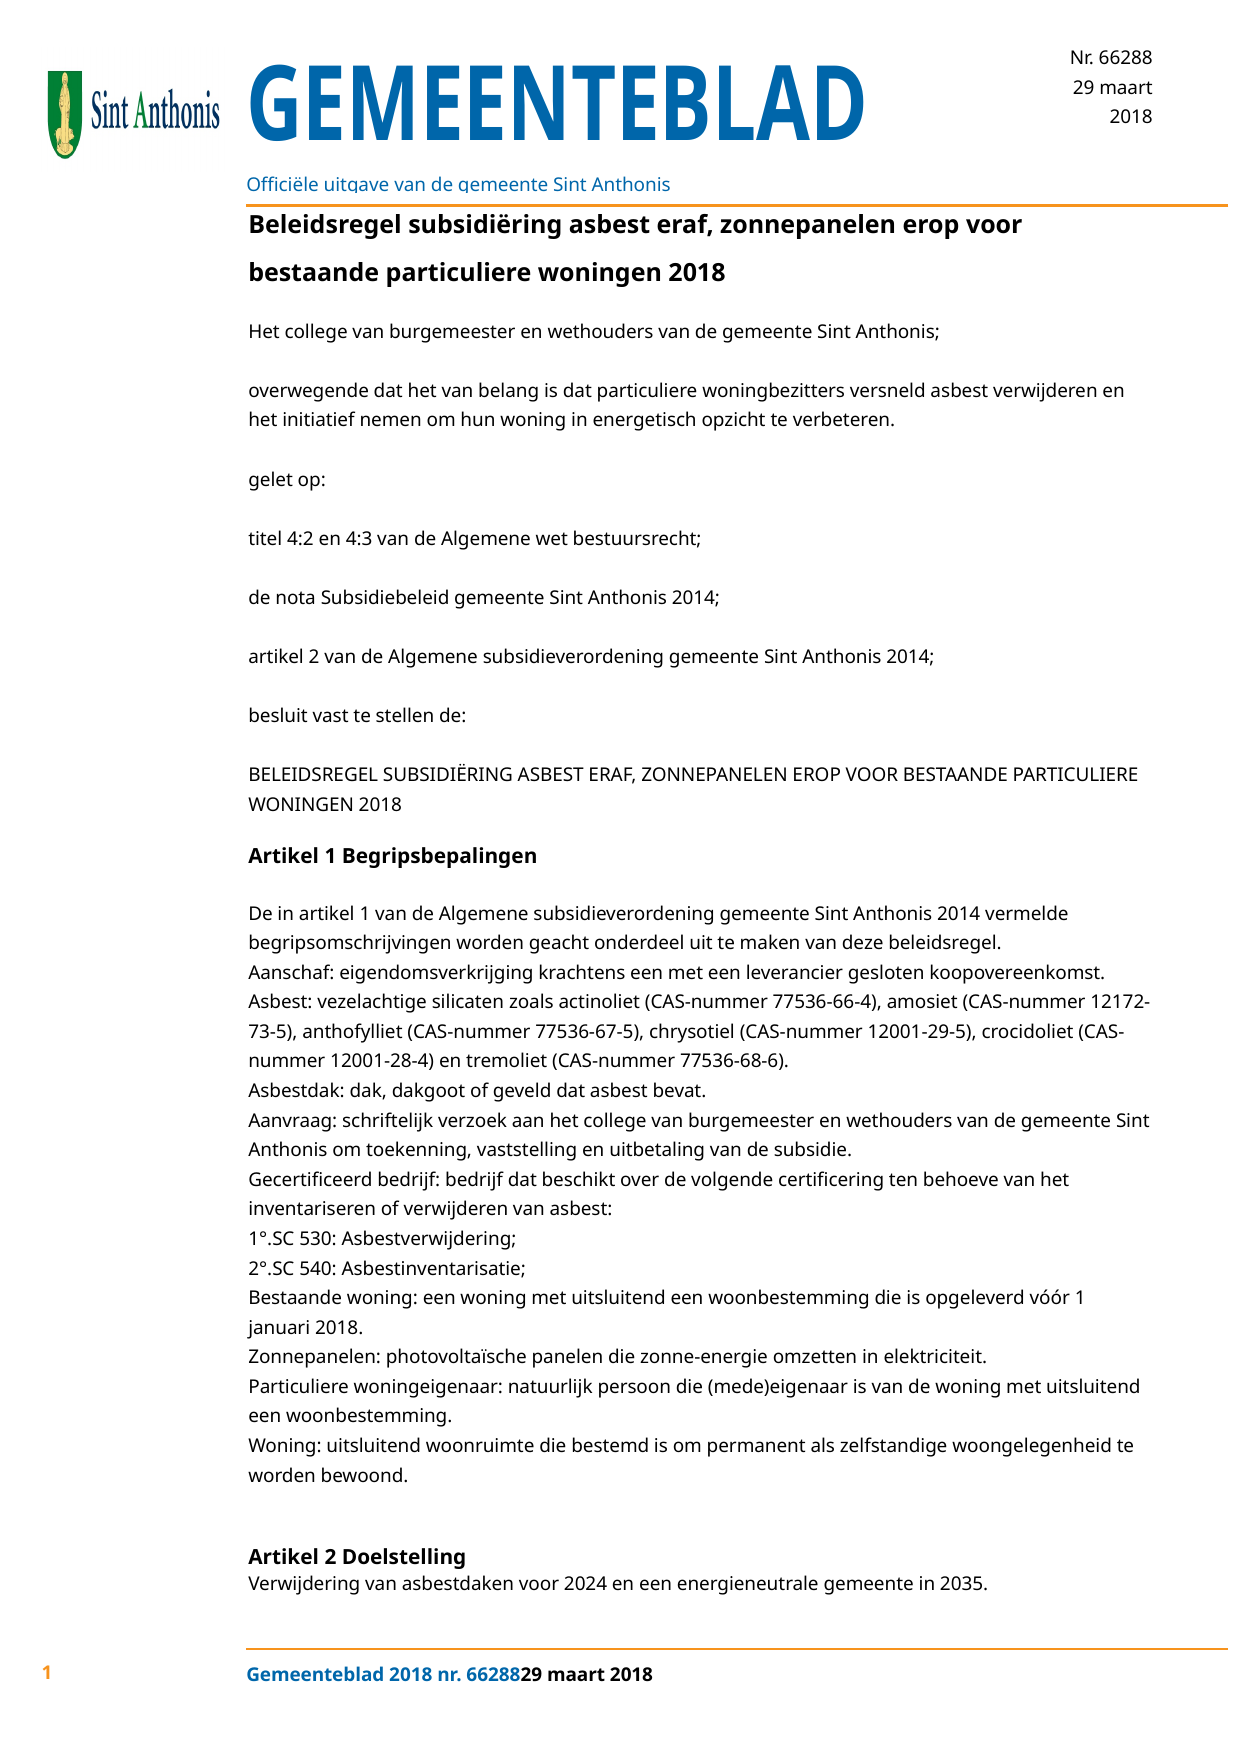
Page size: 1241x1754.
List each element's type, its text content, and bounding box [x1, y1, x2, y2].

text Aanschaf: eigendomsverkrijging krachtens een met een leverancier gesloten koopovereenkomst. [248, 959, 1152, 984]
text besluit vast te stellen de: [248, 702, 1152, 728]
text gelet op: [248, 466, 1152, 492]
text 1°.SC 530: Asbestverwijdering; [248, 1225, 1152, 1251]
text Artikel 2 Doelstelling [248, 1542, 1152, 1570]
text 2°.SC 540: Asbestinventarisatie; [248, 1255, 1152, 1280]
text titel 4:2 en 4:3 van de Algemene wet bestuursrecht; [248, 525, 1152, 551]
text de nota Subsidiebeleid gemeente Sint Anthonis 2014; [248, 584, 1152, 610]
text Particuliere woningeigenaar: natuurlijk persoon die (mede)eigenaar is van de woning met uitsluitend een woonbestemming. [248, 1373, 1152, 1428]
text artikel 2 van de Algemene subsidieverordening gemeente Sint Anthonis 2014; [248, 643, 1152, 669]
text Artikel 1 Begripsbepalingen [248, 842, 1152, 870]
text Asbestdak: dak, dakgoot of geveld dat asbest bevat. [248, 1077, 1152, 1103]
text Aanvraag: schriftelijk verzoek aan het college van burgemeester en wethouders van de gemeente Sint Anthonis om toekenning, vaststelling en uitbetaling van de subsidie. [248, 1107, 1152, 1162]
text Beleidsregel subsidiëring asbest eraf, zonnepanelen erop voor bestaande particuliere woningen 2018 [248, 207, 1152, 288]
text Verwijdering van asbestdaken voor 2024 en een energieneutrale gemeente in 2035. [248, 1570, 1152, 1596]
text Bestaande woning: een woning met uitsluitend een woonbestemming die is opgeleverd vóór 1 januari 2018. [248, 1284, 1152, 1339]
text overwegende dat het van belang is dat particuliere woningbezitters versneld asbest verwijderen en het initiatief nemen om hun woning in energetisch opzicht te verbeteren. [248, 377, 1152, 432]
picture [41, 47, 231, 172]
text Het college van burgemeester en wethouders van de gemeente Sint Anthonis; [248, 318, 1152, 344]
text Zonnepanelen: photovoltaïsche panelen die zonne-energie omzetten in elektriciteit. [248, 1343, 1152, 1369]
text Gecertificeerd bedrijf: bedrijf dat beschikt over de volgende certificering ten behoeve van het inventariseren of verwijderen van asbest: [248, 1166, 1152, 1221]
text Woning: uitsluitend woonruimte die bestemd is om permanent als zelfstandige woongelegenheid te worden bewoond. [248, 1432, 1152, 1487]
text BELEIDSREGEL SUBSIDIËRING ASBEST ERAF, ZONNEPANELEN EROP VOOR BESTAANDE PARTICULIERE WONINGEN 2018 [248, 762, 1152, 817]
text Asbest: vezelachtige silicaten zoals actinoliet (CAS-nummer 77536-66-4), amosiet (CAS-nummer 12172-73-5), anthofylliet (CAS-nummer 77536-67-5), chrysotiel (CAS-nummer 12001-29-5), crocidoliet (CAS-nummer 12001-28-4) en tremoliet (CAS-nummer 77536-68-6). [248, 988, 1152, 1073]
text De in artikel 1 van de Algemene subsidieverordening gemeente Sint Anthonis 2014 vermelde begripsomschrijvingen worden geacht onderdeel uit te maken van deze beleidsregel. [248, 900, 1152, 955]
